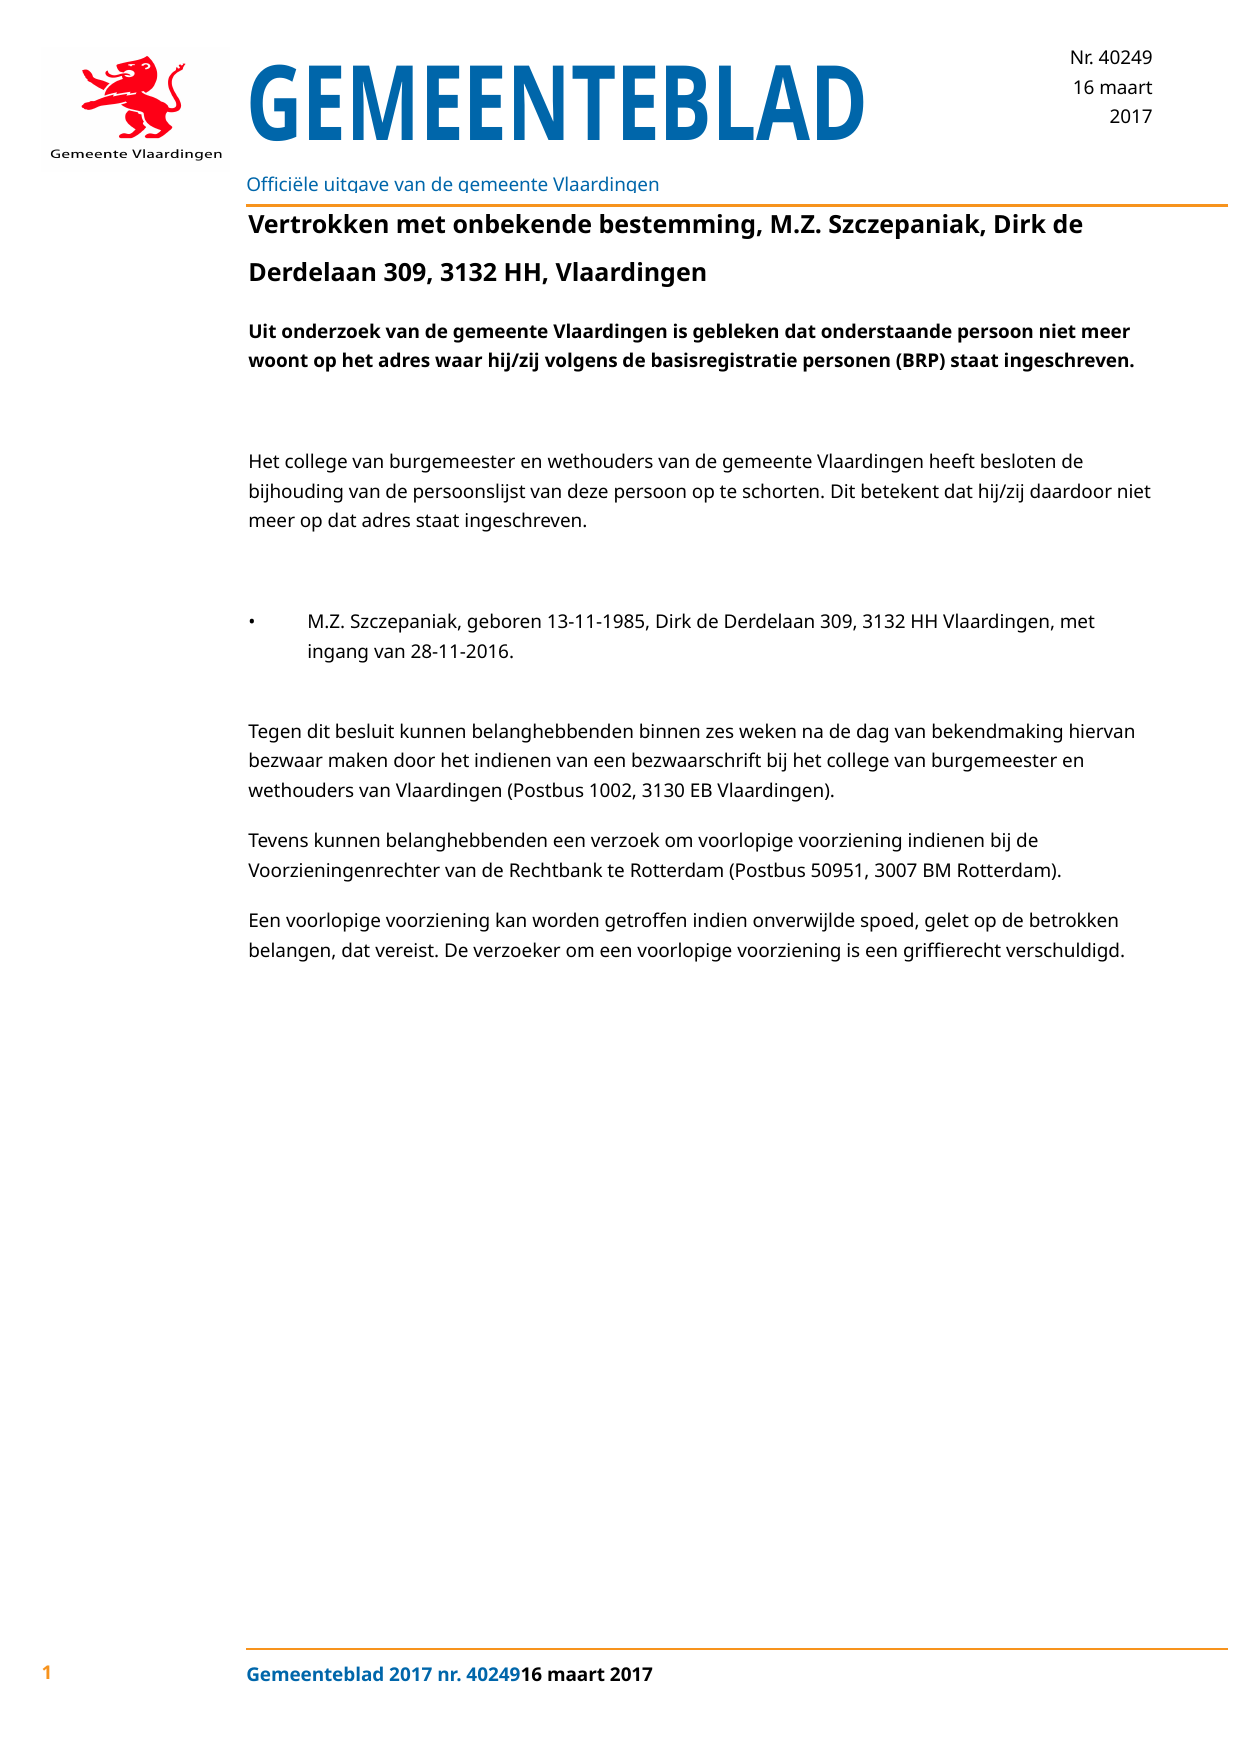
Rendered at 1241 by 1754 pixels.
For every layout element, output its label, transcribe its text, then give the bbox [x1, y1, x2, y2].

text Tegen dit besluit kunnen belanghebbenden binnen zes weken na de dag van bekendmaking hiervan bezwaar maken door het indienen van een bezwaarschrift bij het college van burgemeester en wethouders van Vlaardingen (Postbus 1002, 3130 EB Vlaardingen). [248, 718, 1152, 803]
picture [41, 47, 231, 172]
text Het college van burgemeester en wethouders van de gemeente Vlaardingen heeft besloten de bijhouding van de persoonslijst van deze persoon op te schorten. Dit betekent dat hij/zij daardoor niet meer op dat adres staat ingeschreven. [248, 448, 1152, 533]
text Een voorlopige voorziening kan worden getroffen indien onverwijlde spoed, gelet op de betrokken belangen, dat vereist. De verzoeker om een voorlopige voorziening is een griffierecht verschuldigd. [248, 907, 1152, 963]
text Vertrokken met onbekende bestemming, M.Z. Szczepaniak, Dirk de Derdelaan 309, 3132 HH, Vlaardingen [248, 207, 1152, 288]
list M.Z. Szczepaniak, geboren 13-11-1985, Dirk de Derdelaan 309, 3132 HH Vlaardingen, met ingang van 28-11-2016. [248, 608, 1152, 664]
text Tevens kunnen belanghebbenden een verzoek om voorlopige voorziening indienen bij de Voorzieningenrechter van de Rechtbank te Rotterdam (Postbus 50951, 3007 BM Rotterdam). [248, 827, 1152, 883]
text Uit onderzoek van de gemeente Vlaardingen is gebleken dat onderstaande persoon niet meer woont op het adres waar hij/zij volgens de basisregistratie personen (BRP) staat ingeschreven. [248, 318, 1152, 373]
